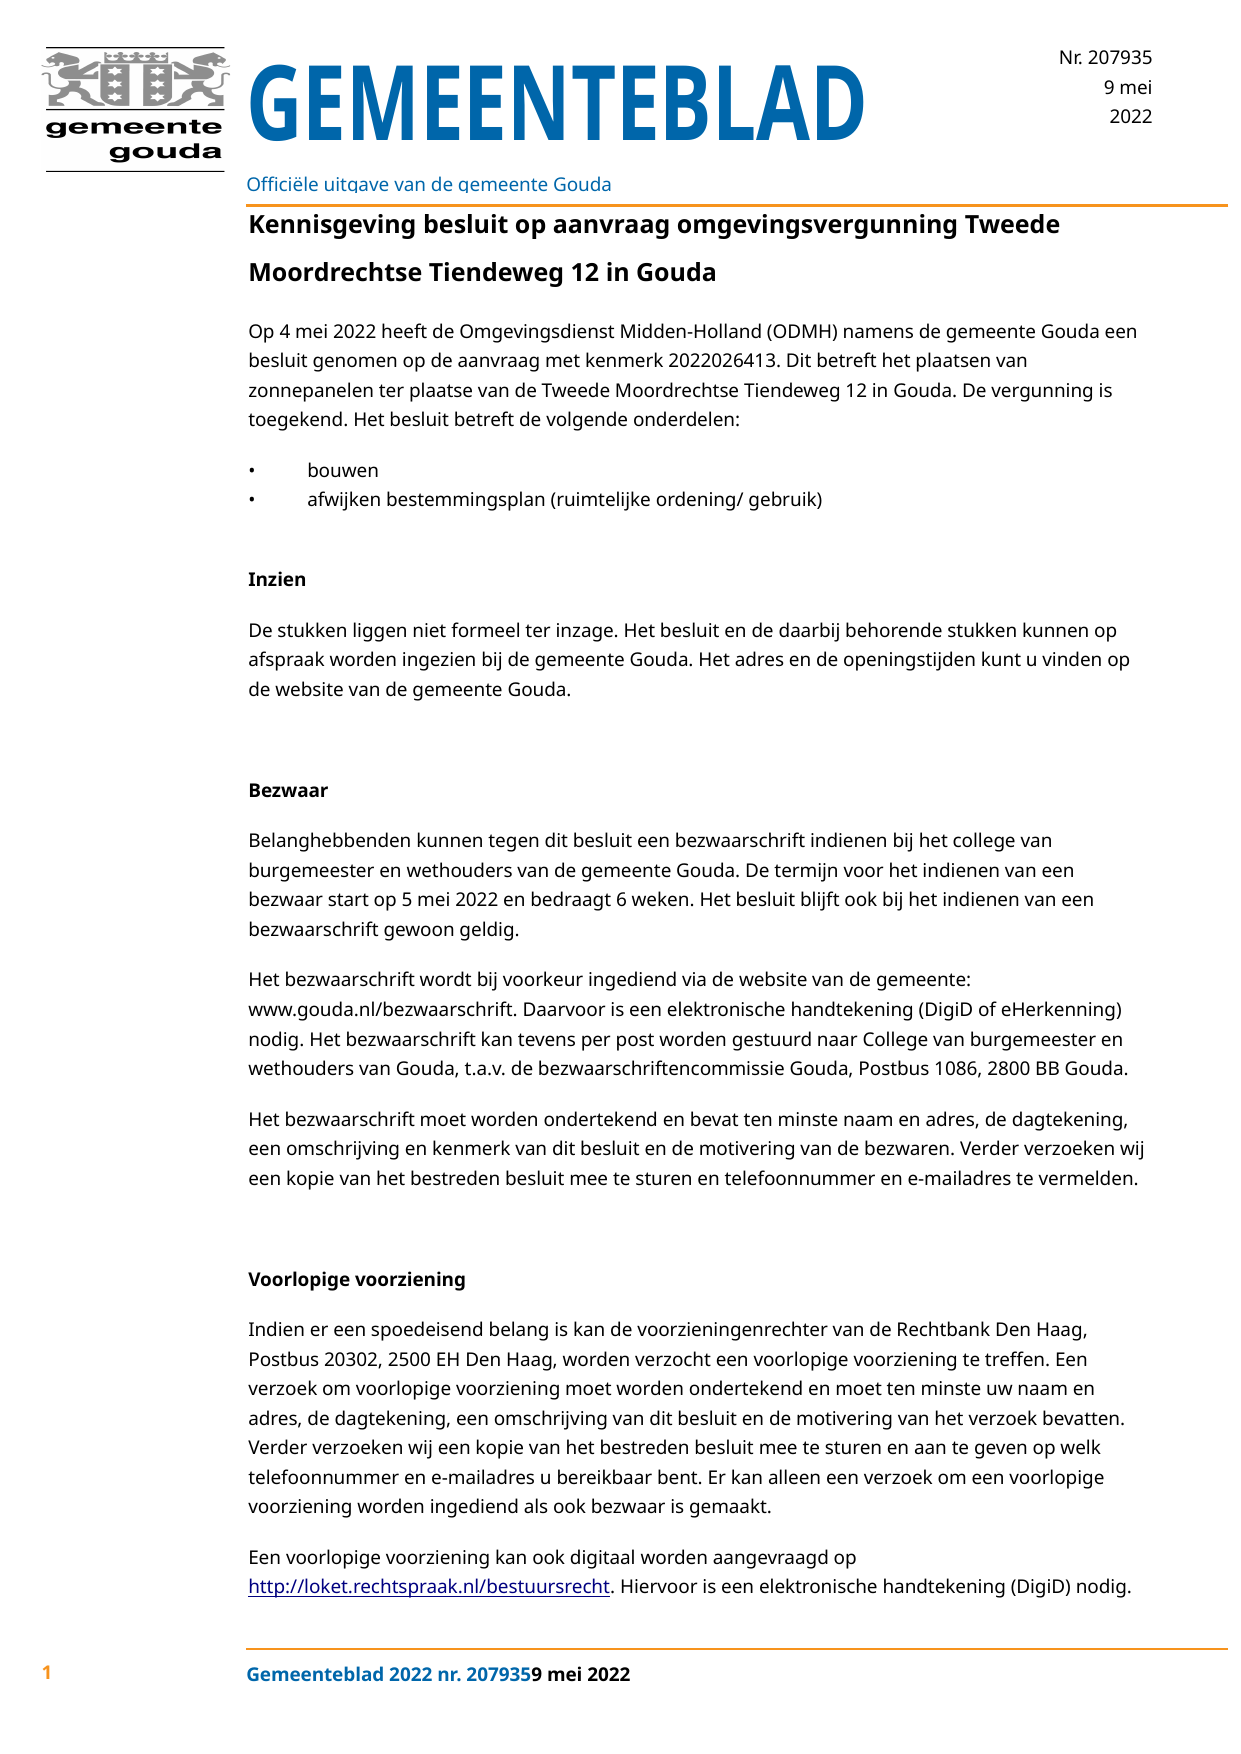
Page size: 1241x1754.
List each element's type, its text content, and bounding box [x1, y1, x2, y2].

list afwijken bestemmingsplan (ruimtelijke ordening/ gebruik) [248, 487, 1152, 512]
list bouwen [248, 457, 1152, 483]
text Op 4 mei 2022 heeft de Omgevingsdienst Midden-Holland (ODMH) namens de gemeente Gouda een besluit genomen op de aanvraag met kenmerk 2022026413. Dit betreft het plaatsen van zonnepanelen ter plaatse van de Tweede Moordrechtse Tiendeweg 12 in Gouda. De vergunning is toegekend. Het besluit betreft de volgende onderdelen: [248, 318, 1152, 432]
text Belanghebbenden kunnen tegen dit besluit een bezwaarschrift indienen bij het college van burgemeester en wethouders van de gemeente Gouda. De termijn voor het indienen van een bezwaar start op 5 mei 2022 en bedraagt 6 weken. Het besluit blijft ook bij het indienen van een bezwaarschrift gewoon geldig. [248, 827, 1152, 942]
text Kennisgeving besluit op aanvraag omgevingsvergunning Tweede Moordrechtse Tiendeweg 12 in Gouda [248, 207, 1152, 288]
text De stukken liggen niet formeel ter inzage. Het besluit en de daarbij behorende stukken kunnen op afspraak worden ingezien bij de gemeente Gouda. Het adres en de openingstijden kunt u vinden op de website van de gemeente Gouda. [248, 617, 1152, 702]
text Inzien [248, 567, 1152, 592]
text Indien er een spoedeisend belang is kan de voorzieningenrechter van de Rechtbank Den Haag, Postbus 20302, 2500 EH Den Haag, worden verzocht een voorlopige voorziening te treffen. Een verzoek om voorlopige voorziening moet worden ondertekend en moet ten minste uw naam en adres, de dagtekening, een omschrijving van dit besluit en de motivering van het verzoek bevatten. Verder verzoeken wij een kopie van het bestreden besluit mee te sturen en aan te geven op welk telefoonnummer en e-mailadres u bereikbaar bent. Er kan alleen een verzoek om een voorlopige voorziening worden ingediend als ook bezwaar is gemaakt. [248, 1316, 1152, 1519]
picture [41, 47, 231, 172]
text Het bezwaarschrift moet worden ondertekend en bevat ten minste naam en adres, de dagtekening, een omschrijving en kenmerk van dit besluit en de motivering van de bezwaren. Verder verzoeken wij een kopie van het bestreden besluit mee te sturen en telefoonnummer en e-mailadres te vermelden. [248, 1106, 1152, 1191]
text Een voorlopige voorziening kan ook digitaal worden aangevraagd op http://loket.rechtspraak.nl/bestuursrecht. Hiervoor is een elektronische handtekening (DigiD) nodig. [248, 1544, 1152, 1599]
text Het bezwaarschrift wordt bij voorkeur ingediend via de website van de gemeente: www.gouda.nl/bezwaarschrift. Daarvoor is een elektronische handtekening (DigiD of eHerkenning) nodig. Het bezwaarschrift kan tevens per post worden gestuurd naar College van burgemeester en wethouders van Gouda, t.a.v. de bezwaarschriftencommissie Gouda, Postbus 1086, 2800 BB Gouda. [248, 967, 1152, 1081]
text Bezwaar [248, 777, 1152, 803]
text Voorlopige voorziening [248, 1266, 1152, 1292]
